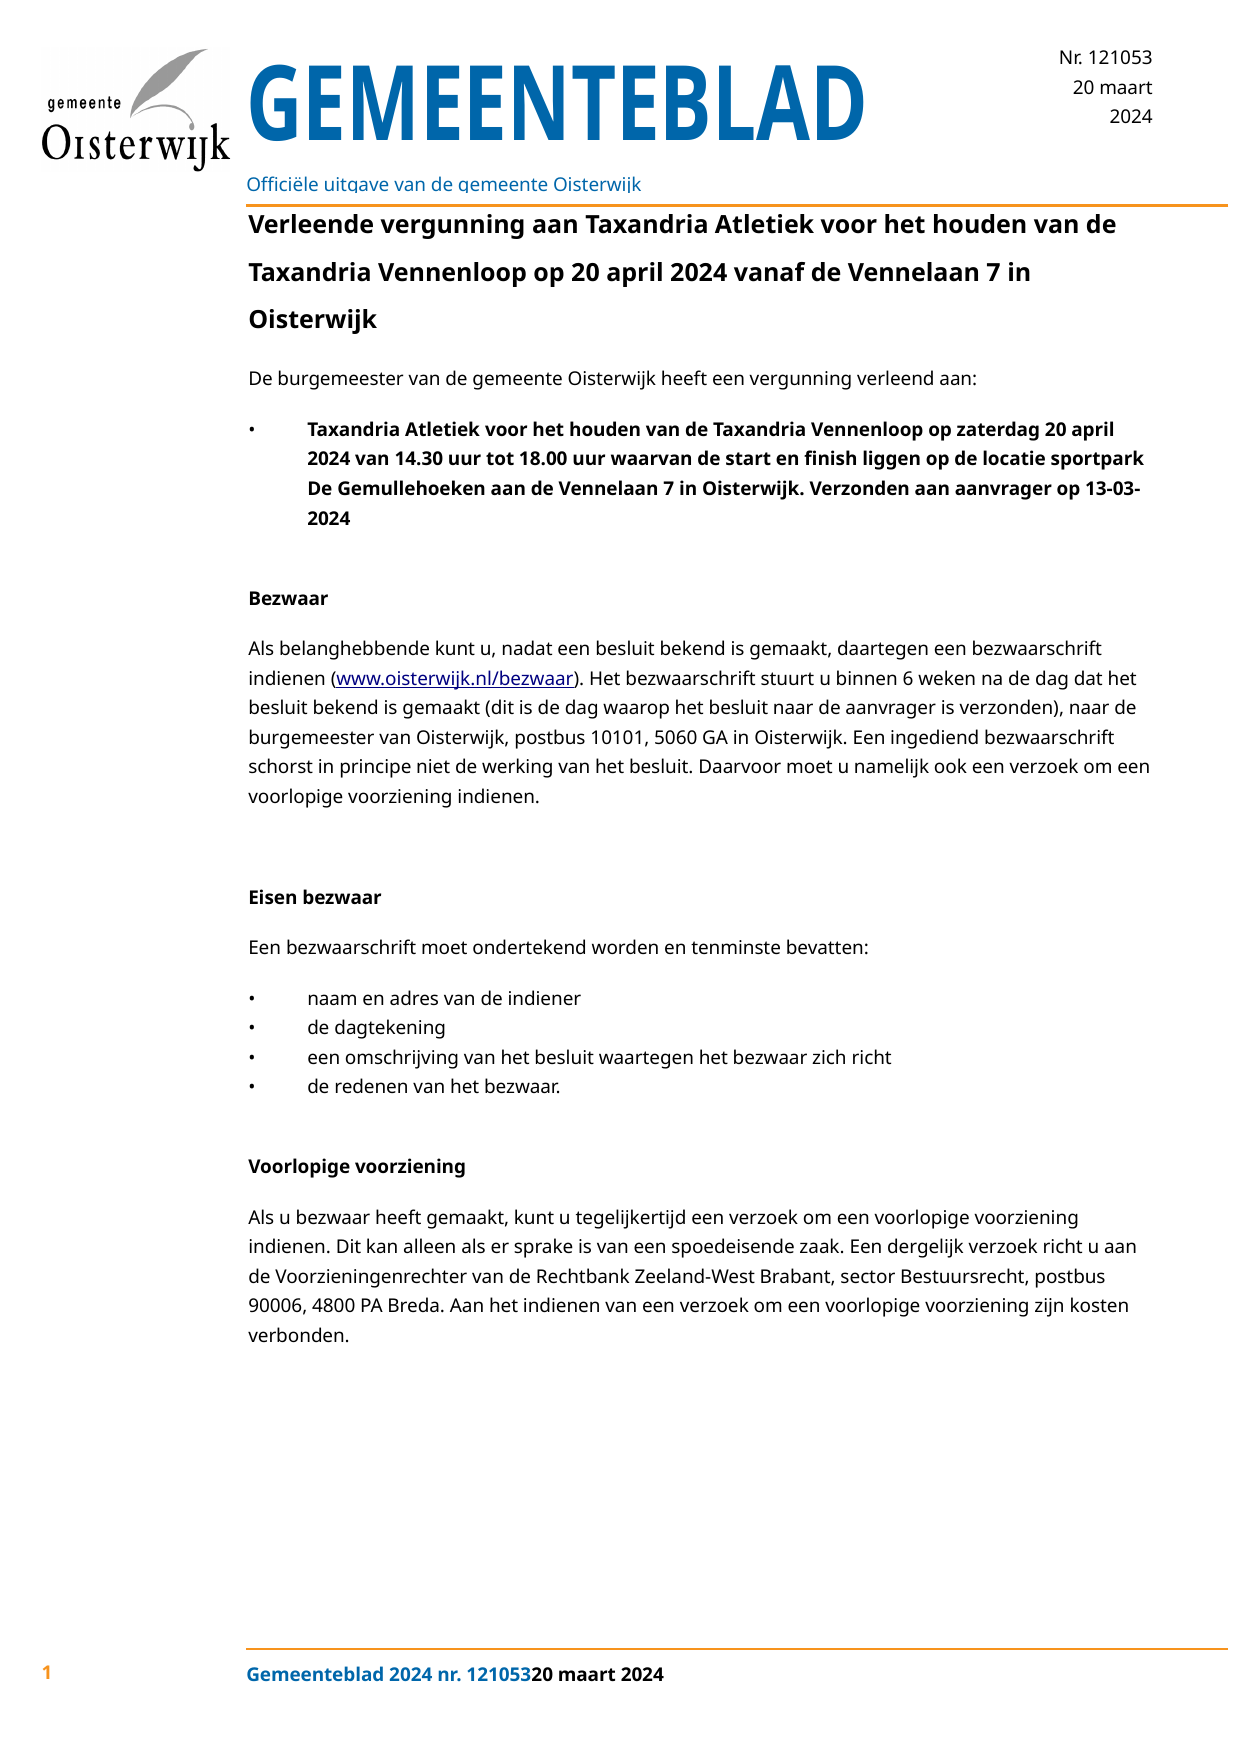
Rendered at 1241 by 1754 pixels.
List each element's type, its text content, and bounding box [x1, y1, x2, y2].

text Als belanghebbende kunt u, nadat een besluit bekend is gemaakt, daartegen een bezwaarschrift indienen (www.oisterwijk.nl/bezwaar). Het bezwaarschrift stuurt u binnen 6 weken na de dag dat het besluit bekend is gemaakt (dit is de dag waarop het besluit naar de aanvrager is verzonden), naar de burgemeester van Oisterwijk, postbus 10101, 5060 GA in Oisterwijk. Een ingediend bezwaarschrift schorst in principe niet de werking van het besluit. Daarvoor moet u namelijk ook een verzoek om een voorlopige voorziening indienen. [248, 635, 1152, 809]
text Voorlopige voorziening [248, 1153, 1152, 1179]
list de redenen van het bezwaar. [248, 1073, 1152, 1099]
text Eisen bezwaar [248, 884, 1152, 909]
list naam en adres van de indiener [248, 985, 1152, 1010]
list een omschrijving van het besluit waartegen het bezwaar zich richt [248, 1044, 1152, 1069]
text De burgemeester van de gemeente Oisterwijk heeft een vergunning verleend aan: [248, 366, 1152, 391]
text Als u bezwaar heeft gemaakt, kunt u tegelijkertijd een verzoek om een voorlopige voorziening indienen. Dit kan alleen als er sprake is van een spoedeisende zaak. Een dergelijk verzoek richt u aan de Voorzieningenrechter van de Rechtbank Zeeland-West Brabant, sector Bestuursrecht, postbus 90006, 4800 PA Breda. Aan het indienen van een verzoek om een voorlopige voorziening zijn kosten verbonden. [248, 1204, 1152, 1348]
text Verleende vergunning aan Taxandria Atletiek voor het houden van de Taxandria Vennenloop op 20 april 2024 vanaf de Vennelaan 7 in Oisterwijk [248, 207, 1152, 336]
text Bezwaar [248, 585, 1152, 610]
list de dagtekening [248, 1014, 1152, 1040]
text Een bezwaarschrift moet ondertekend worden en tenminste bevatten: [248, 934, 1152, 960]
picture [41, 47, 231, 172]
list Taxandria Atletiek voor het houden van de Taxandria Vennenloop op zaterdag 20 april 2024 van 14.30 uur tot 18.00 uur waarvan de start en finish liggen op de locatie sportpark De Gemullehoeken aan de Vennelaan 7 in Oisterwijk. Verzonden aan aanvrager op 13-03-2024 [248, 416, 1152, 530]
